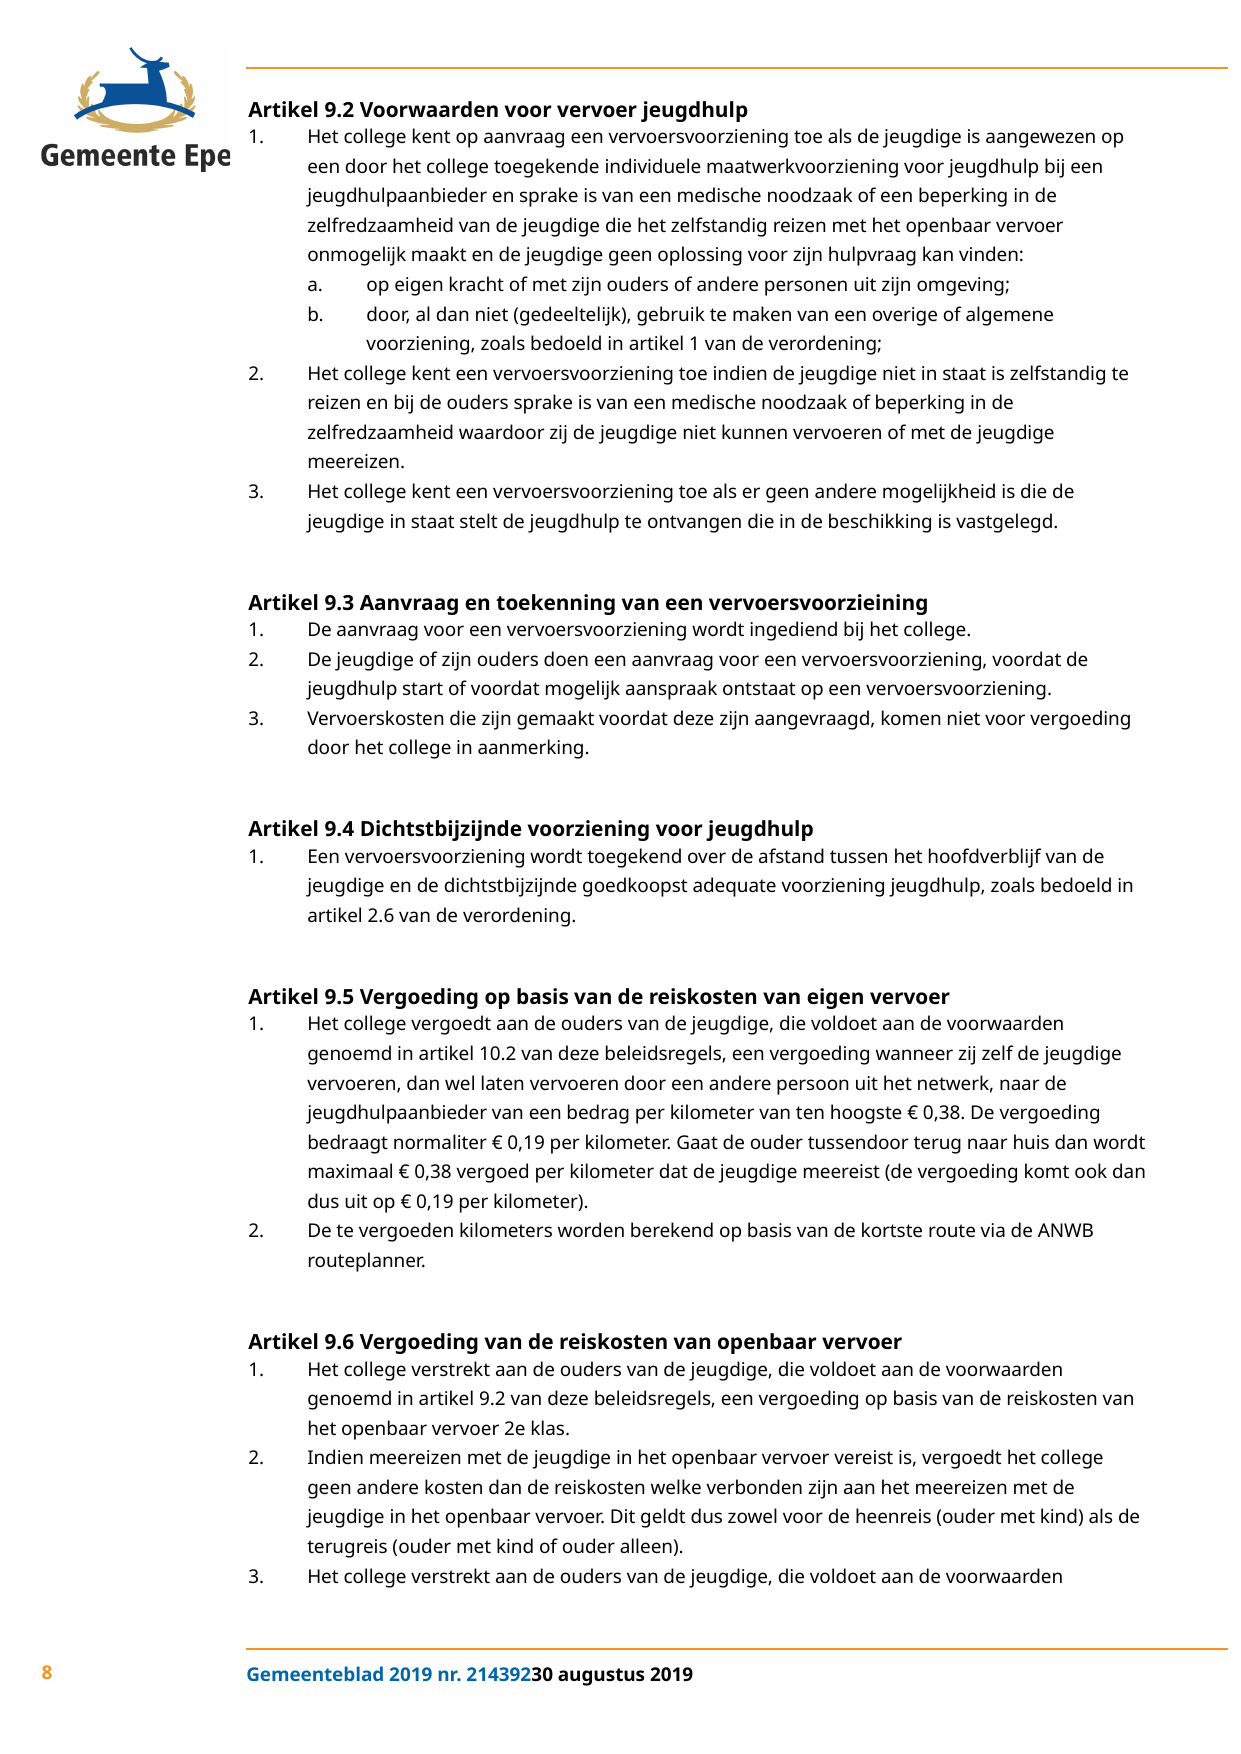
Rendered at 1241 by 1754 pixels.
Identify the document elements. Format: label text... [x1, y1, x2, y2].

list op eigen kracht of met zijn ouders of andere personen uit zijn omgeving; [307, 271, 1152, 297]
list Het college vergoedt aan de ouders van de jeugdige, die voldoet aan de voorwaarden genoemd in artikel 10.2 van deze beleidsregels, een vergoeding wanneer zij zelf de jeugdige vervoeren, dan wel laten vervoeren door een andere persoon uit het netwerk, naar de jeugdhulpaanbieder van een bedrag per kilometer van ten hoogste € 0,38. De vergoeding bedraagt normaliter € 0,19 per kilometer. Gaat de ouder tussendoor terug naar huis dan wordt maximaal € 0,38 vergoed per kilometer dat de jeugdige meereist (de vergoeding komt ook dan dus uit op € 0,19 per kilometer). [248, 1011, 1152, 1214]
picture [41, 47, 231, 172]
text Artikel 9.5 Vergoeding op basis van de reiskosten van eigen vervoer [248, 982, 1152, 1011]
list De te vergoeden kilometers worden berekend op basis van de kortste route via de ANWB routeplanner. [248, 1218, 1152, 1273]
list Indien meereizen met de jeugdige in het openbaar vervoer vereist is, vergoedt het college geen andere kosten dan de reiskosten welke verbonden zijn aan het meereizen met de jeugdige in het openbaar vervoer. Dit geldt dus zowel voor de heenreis (ouder met kind) als de terugreis (ouder met kind of ouder alleen). [248, 1444, 1152, 1559]
list Een vervoersvoorziening wordt toegekend over de afstand tussen het hoofdverblijf van de jeugdige en de dichtstbijzijnde goedkoopst adequate voorziening jeugdhulp, zoals bedoeld in artikel 2.6 van de verordening. [248, 843, 1152, 928]
list Het college verstrekt aan de ouders van de jeugdige, die voldoet aan de voorwaarden genoemd in artikel 9.2 van deze beleidsregels, een vergoeding op basis van de reiskosten van het openbaar vervoer 2e klas. [248, 1356, 1152, 1441]
list Het college kent een vervoersvoorziening toe indien de jeugdige niet in staat is zelfstandig te reizen en bij de ouders sprake is van een medische noodzaak of beperking in de zelfredzaamheid waardoor zij de jeugdige niet kunnen vervoeren of met de jeugdige meereizen. [248, 360, 1152, 474]
list De jeugdige of zijn ouders doen een aanvraag voor een vervoersvoorziening, voordat de jeugdhulp start of voordat mogelijk aanspraak ontstaat op een vervoersvoorziening. [248, 646, 1152, 701]
text Artikel 9.4 Dichtstbijzijnde voorziening voor jeugdhulp [248, 814, 1152, 843]
list door, al dan niet (gedeeltelijk), gebruik te maken van een overige of algemene voorziening, zoals bedoeld in artikel 1 van de verordening; [307, 301, 1152, 356]
list Het college kent een vervoersvoorziening toe als er geen andere mogelijkheid is die de jeugdige in staat stelt de jeugdhulp te ontvangen die in de beschikking is vastgelegd. [248, 478, 1152, 533]
list Het college kent op aanvraag een vervoersvoorziening toe als de jeugdige is aangewezen op een door het college toegekende individuele maatwerkvoorziening voor jeugdhulp bij een jeugdhulpaanbieder en sprake is van een medische noodzaak of een beperking in de zelfredzaamheid van de jeugdige die het zelfstandig reizen met het openbaar vervoer onmogelijk maakt en de jeugdige geen oplossing voor zijn hulpvraag kan vinden: [248, 123, 1152, 267]
list Vervoerskosten die zijn gemaakt voordat deze zijn aangevraagd, komen niet voor vergoeding door het college in aanmerking. [248, 705, 1152, 760]
text Artikel 9.6 Vergoeding van de reiskosten van openbaar vervoer [248, 1327, 1152, 1356]
text Artikel 9.2 Voorwaarden voor vervoer jeugdhulp [248, 95, 1152, 123]
list Het college verstrekt aan de ouders van de jeugdige, die voldoet aan de voorwaarden [248, 1563, 1152, 1588]
text Artikel 9.3 Aanvraag en toekenning van een vervoersvoorzieining [248, 588, 1152, 616]
list De aanvraag voor een vervoersvoorziening wordt ingediend bij het college. [248, 616, 1152, 642]
